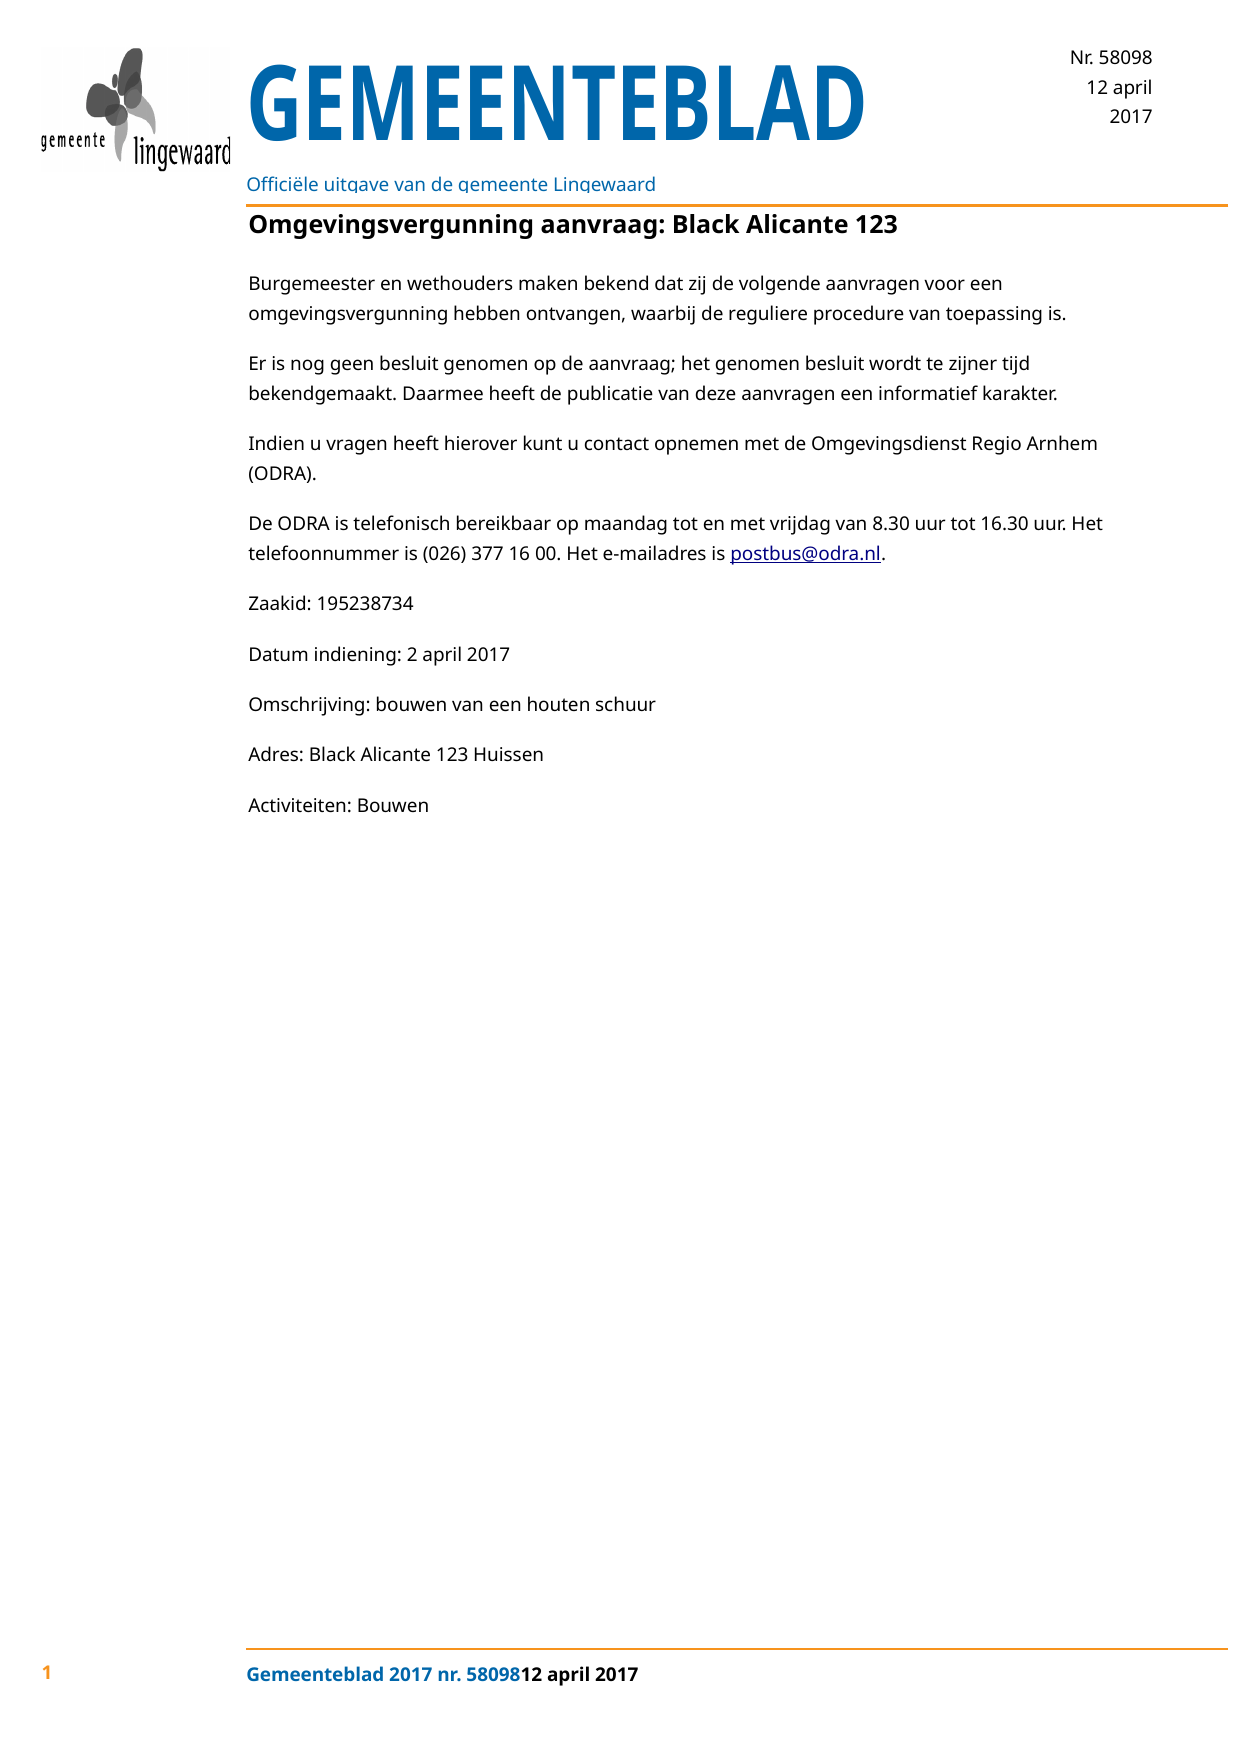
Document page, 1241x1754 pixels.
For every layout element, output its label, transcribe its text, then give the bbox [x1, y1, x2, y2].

text Datum indiening: 2 april 2017 [248, 641, 1152, 666]
picture [41, 47, 231, 172]
text Zaakid: 195238734 [248, 590, 1152, 616]
text Adres: Black Alicante 123 Huissen [248, 742, 1152, 767]
text Omschrijving: bouwen van een houten schuur [248, 691, 1152, 717]
text Omgevingsvergunning aanvraag: Black Alicante 123 [248, 207, 1152, 241]
text Er is nog geen besluit genomen op de aanvraag; het genomen besluit wordt te zijner tijd bekendgemaakt. Daarmee heeft de publicatie van deze aanvragen een informatief karakter. [248, 350, 1152, 406]
text Burgemeester en wethouders maken bekend dat zij de volgende aanvragen voor een omgevingsvergunning hebben ontvangen, waarbij de reguliere procedure van toepassing is. [248, 270, 1152, 326]
text Activiteiten: Bouwen [248, 792, 1152, 818]
text De ODRA is telefonisch bereikbaar op maandag tot en met vrijdag van 8.30 uur tot 16.30 uur. Het telefoonnummer is (026) 377 16 00. Het e-mailadres is postbus@odra.nl. [248, 510, 1152, 566]
text Indien u vragen heeft hierover kunt u contact opnemen met de Omgevingsdienst Regio Arnhem (ODRA). [248, 430, 1152, 486]
